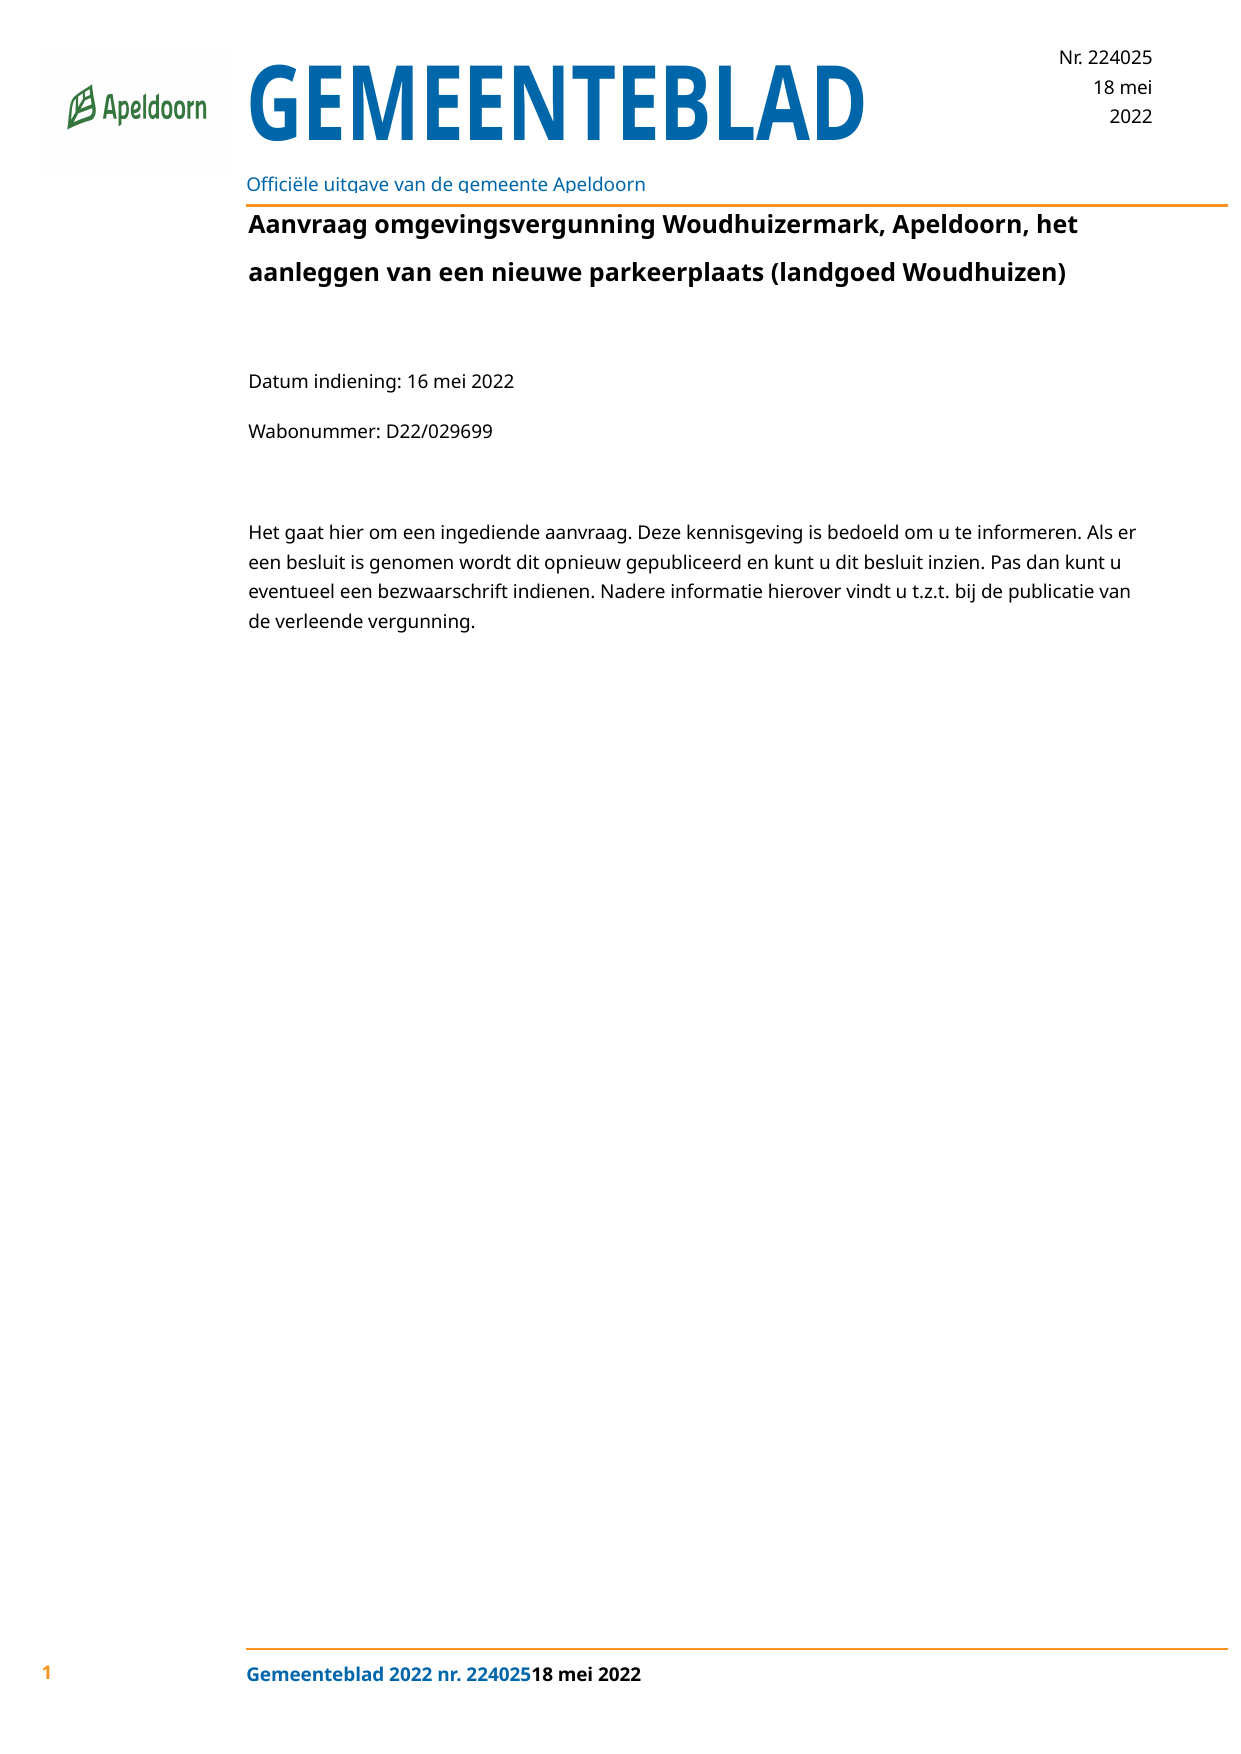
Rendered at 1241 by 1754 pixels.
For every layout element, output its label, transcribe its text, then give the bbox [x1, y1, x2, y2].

text Datum indiening: 16 mei 2022 [248, 368, 1152, 394]
text Het gaat hier om een ingediende aanvraag. Deze kennisgeving is bedoeld om u te informeren. Als er een besluit is genomen wordt dit opnieuw gepubliceerd en kunt u dit besluit inzien. Pas dan kunt u eventueel een bezwaarschrift indienen. Nadere informatie hierover vindt u t.z.t. bij de publicatie van de verleende vergunning. [248, 519, 1152, 634]
picture [41, 47, 231, 172]
text Wabonummer: D22/029699 [248, 419, 1152, 444]
text Aanvraag omgevingsvergunning Woudhuizermark, Apeldoorn, het aanleggen van een nieuwe parkeerplaats (landgoed Woudhuizen) [248, 207, 1152, 288]
